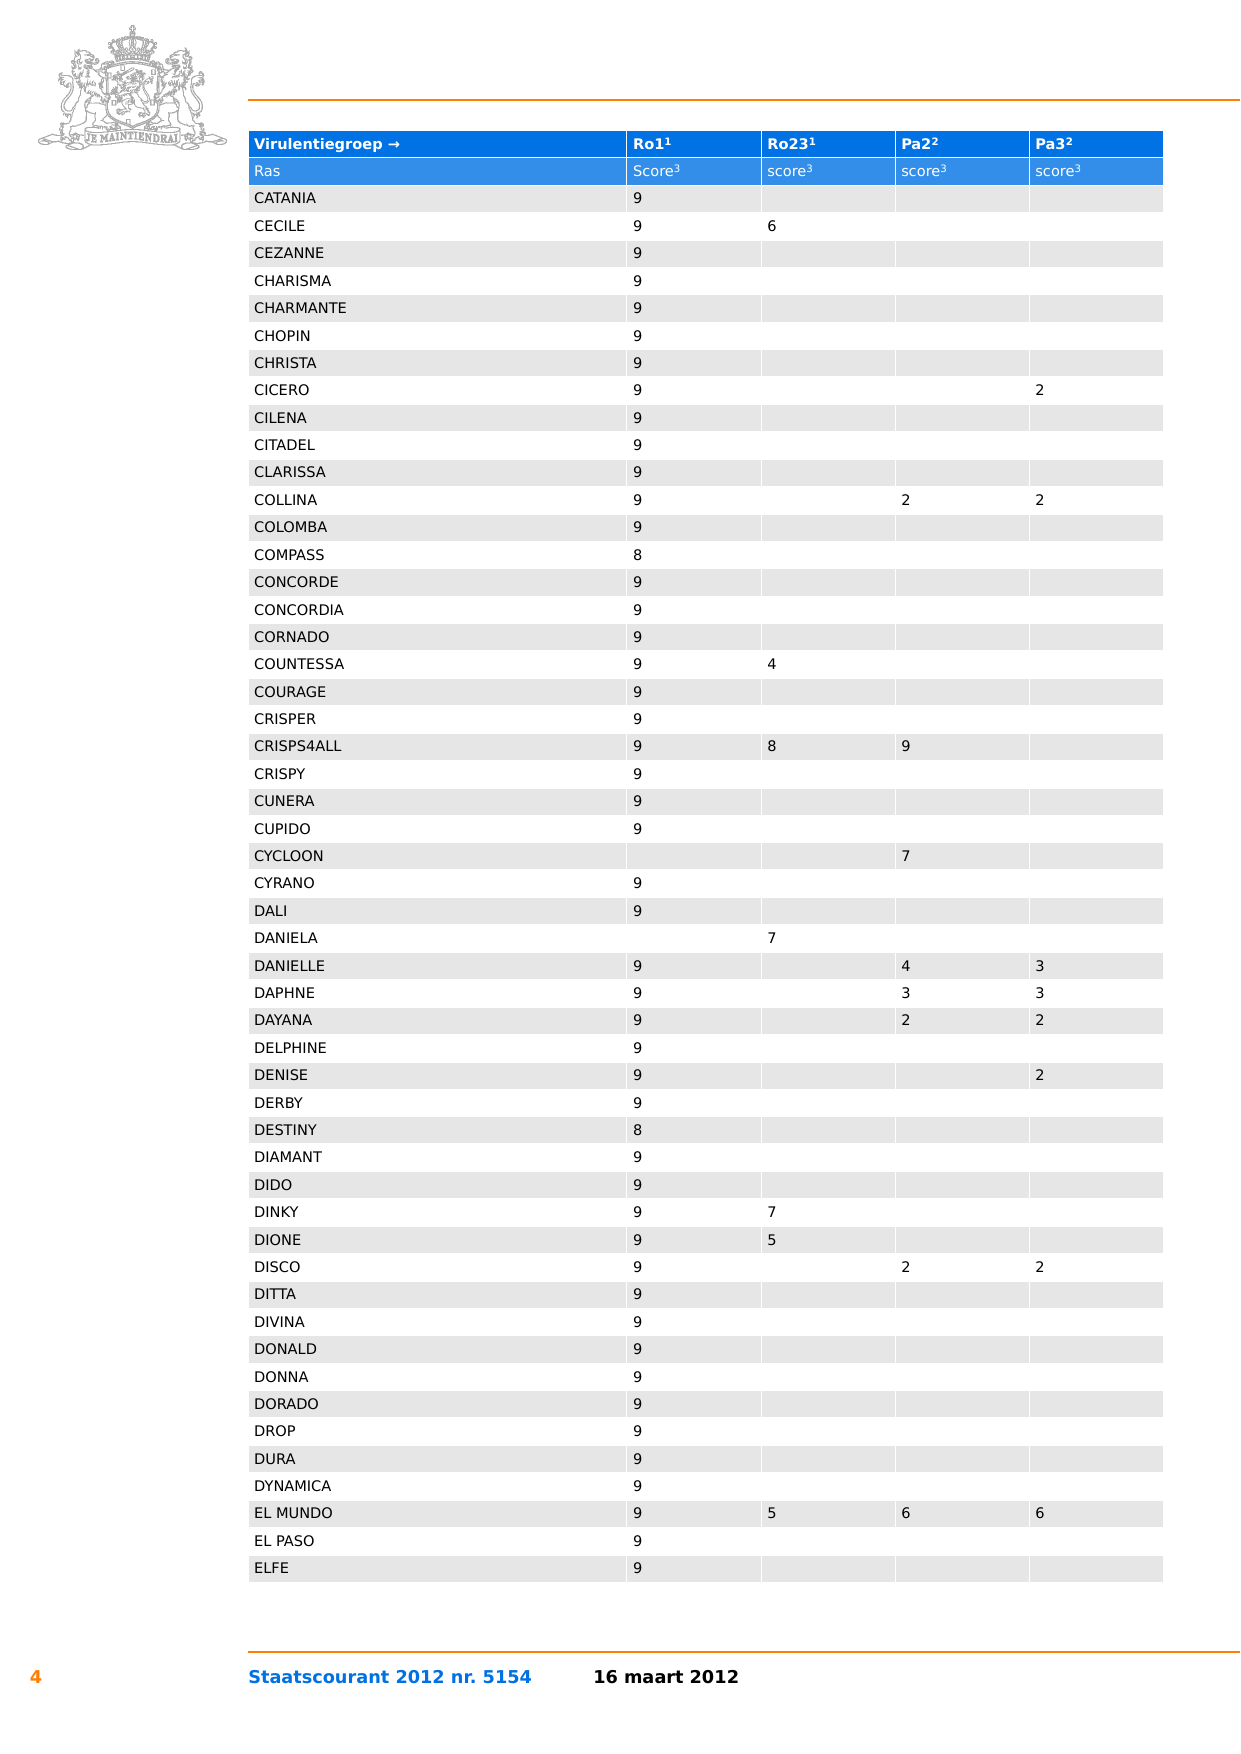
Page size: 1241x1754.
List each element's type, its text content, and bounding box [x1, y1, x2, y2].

table_cell [896, 1473, 1029, 1500]
table_cell DANIELA [249, 925, 626, 952]
table_cell 3 [1030, 980, 1163, 1007]
table_cell 8 [627, 1117, 761, 1143]
table_cell [896, 186, 1029, 212]
table_cell [896, 460, 1029, 486]
table_cell 9 [627, 898, 761, 924]
table_cell 9 [627, 734, 761, 760]
table_cell 9 [627, 405, 761, 431]
table_cell [762, 706, 895, 733]
table_cell [1030, 1035, 1163, 1061]
table_cell 4 [762, 651, 895, 678]
table_cell 2 [896, 1254, 1029, 1281]
table_cell [762, 1419, 895, 1445]
table_cell 9 [627, 432, 761, 459]
table_cell [896, 569, 1029, 596]
table_cell 9 [627, 213, 761, 239]
table_cell [1030, 871, 1163, 897]
table_cell score3 [762, 158, 895, 185]
table_cell DAPHNE [249, 980, 626, 1007]
table_cell CHOPIN [249, 323, 626, 349]
table_cell [1030, 1391, 1163, 1417]
table_cell [762, 1391, 895, 1417]
table_cell CORNADO [249, 624, 626, 650]
table_cell [1030, 186, 1163, 212]
table_cell CRISPY [249, 761, 626, 787]
table_cell [1030, 925, 1163, 952]
table_cell [762, 597, 895, 623]
table_cell 9 [627, 816, 761, 842]
table_cell [896, 679, 1029, 705]
table_cell [896, 1199, 1029, 1226]
table_cell [896, 1282, 1029, 1308]
table_cell CHRISTA [249, 350, 626, 376]
table_cell DAYANA [249, 1008, 626, 1034]
table_cell 9 [627, 1254, 761, 1281]
table_cell Ras [249, 158, 626, 185]
table_cell CUNERA [249, 789, 626, 815]
table_cell [762, 241, 895, 267]
table_cell 9 [627, 378, 761, 404]
table_cell [1030, 350, 1163, 376]
table_cell DITTA [249, 1282, 626, 1308]
table_cell COURAGE [249, 679, 626, 705]
table_cell 9 [627, 706, 761, 733]
table_cell CICERO [249, 378, 626, 404]
table_cell 9 [627, 268, 761, 294]
table_cell [762, 1528, 895, 1554]
table_cell [762, 186, 895, 212]
table_cell 6 [1030, 1501, 1163, 1527]
table_cell [762, 816, 895, 842]
table_cell 9 [627, 1008, 761, 1034]
table_cell [896, 1145, 1029, 1171]
table_cell [762, 569, 895, 596]
table_cell [896, 378, 1029, 404]
table_cell [1030, 213, 1163, 239]
table_cell [762, 1364, 895, 1390]
table_cell [896, 350, 1029, 376]
table_cell CITADEL [249, 432, 626, 459]
table_cell 9 [627, 1364, 761, 1390]
table_cell [762, 871, 895, 897]
table_cell [896, 1364, 1029, 1390]
table_cell 9 [627, 1227, 761, 1253]
table_cell [1030, 295, 1163, 322]
table_cell [762, 1172, 895, 1198]
table_cell CONCORDIA [249, 597, 626, 623]
table_cell 9 [627, 1090, 761, 1116]
table_cell [896, 323, 1029, 349]
table_cell [762, 1282, 895, 1308]
table_cell [896, 651, 1029, 678]
table_cell 9 [627, 624, 761, 650]
table_cell 7 [762, 925, 895, 952]
table_cell 9 [627, 679, 761, 705]
table_cell 9 [627, 1336, 761, 1363]
table_cell [1030, 706, 1163, 733]
table_cell DURA [249, 1446, 626, 1472]
table_cell 4 [896, 953, 1029, 979]
table_cell [1030, 1227, 1163, 1253]
table_cell 7 [762, 1199, 895, 1226]
table_cell [1030, 1446, 1163, 1472]
table_cell 9 [627, 1282, 761, 1308]
table_cell [1030, 1473, 1163, 1500]
table_cell [627, 843, 761, 869]
table_cell 9 [627, 1145, 761, 1171]
table_cell CEZANNE [249, 241, 626, 267]
table_cell score3 [896, 158, 1029, 185]
table_cell score3 [1030, 158, 1163, 185]
table_cell [762, 953, 895, 979]
table_cell 8 [762, 734, 895, 760]
table_cell DONNA [249, 1364, 626, 1390]
table_cell [1030, 1090, 1163, 1116]
table_cell [1030, 241, 1163, 267]
table_cell DIDO [249, 1172, 626, 1198]
table_cell EL PASO [249, 1528, 626, 1554]
table_cell [762, 295, 895, 322]
table_cell [1030, 679, 1163, 705]
table_cell [896, 1090, 1029, 1116]
table_cell [896, 761, 1029, 787]
table_cell [896, 1391, 1029, 1417]
table_cell CHARISMA [249, 268, 626, 294]
table_cell COLOMBA [249, 515, 626, 541]
table_cell DESTINY [249, 1117, 626, 1143]
table_cell [762, 405, 895, 431]
table_cell [762, 1556, 895, 1582]
table_cell DORADO [249, 1391, 626, 1417]
table_cell 9 [627, 1309, 761, 1335]
table_cell [1030, 515, 1163, 541]
table_cell [896, 925, 1029, 952]
table_cell 6 [762, 213, 895, 239]
table_cell 9 [627, 761, 761, 787]
table_cell 7 [896, 843, 1029, 869]
picture [38, 25, 227, 150]
table_cell [1030, 1172, 1163, 1198]
table_cell DIVINA [249, 1309, 626, 1335]
table_cell 2 [896, 487, 1029, 513]
table_cell [762, 1336, 895, 1363]
table_cell 9 [627, 1035, 761, 1061]
table_cell [762, 350, 895, 376]
table_cell [896, 1419, 1029, 1445]
table_cell 9 [627, 1199, 761, 1226]
table_header Pa32 [1030, 131, 1163, 157]
table_cell [896, 898, 1029, 924]
table_cell [1030, 1364, 1163, 1390]
table_cell 9 [627, 1556, 761, 1582]
table_cell 9 [627, 350, 761, 376]
table_cell [1030, 1309, 1163, 1335]
table_cell [1030, 1419, 1163, 1445]
table_cell 9 [627, 515, 761, 541]
table_cell [896, 624, 1029, 650]
table_cell [762, 761, 895, 787]
table_cell 3 [1030, 953, 1163, 979]
table_cell [1030, 597, 1163, 623]
table_cell CECILE [249, 213, 626, 239]
table_cell 9 [627, 1063, 761, 1089]
table_cell [896, 1117, 1029, 1143]
table_cell [1030, 405, 1163, 431]
table_cell [1030, 843, 1163, 869]
table_cell 9 [627, 241, 761, 267]
table_cell 9 [627, 789, 761, 815]
table_cell 9 [627, 487, 761, 513]
table_cell [762, 1063, 895, 1089]
table_cell [1030, 734, 1163, 760]
table_cell 9 [627, 953, 761, 979]
table_cell CRISPER [249, 706, 626, 733]
table_cell [896, 213, 1029, 239]
table_cell [762, 378, 895, 404]
table_cell [1030, 789, 1163, 815]
table_cell 9 [627, 1473, 761, 1500]
table_cell [762, 323, 895, 349]
table_cell CYRANO [249, 871, 626, 897]
table_cell [762, 487, 895, 513]
table_cell DALI [249, 898, 626, 924]
table_cell CILENA [249, 405, 626, 431]
table_cell [762, 1035, 895, 1061]
table_cell [1030, 1556, 1163, 1582]
table_cell [896, 1035, 1029, 1061]
table_cell 9 [627, 1419, 761, 1445]
table_cell DISCO [249, 1254, 626, 1281]
table_cell [762, 789, 895, 815]
table_cell [1030, 816, 1163, 842]
table_header Ro11 [627, 131, 761, 157]
table_cell COUNTESSA [249, 651, 626, 678]
table_cell [1030, 651, 1163, 678]
table_cell [896, 1336, 1029, 1363]
table_cell 6 [896, 1501, 1029, 1527]
table_cell CHARMANTE [249, 295, 626, 322]
table_cell 8 [627, 542, 761, 568]
table_cell [1030, 1117, 1163, 1143]
table_cell [762, 1309, 895, 1335]
table_cell [762, 1117, 895, 1143]
table_cell [1030, 761, 1163, 787]
table_cell [896, 241, 1029, 267]
table_header Ro231 [762, 131, 895, 157]
table_cell CLARISSA [249, 460, 626, 486]
table_cell ELFE [249, 1556, 626, 1582]
table_cell [896, 1528, 1029, 1554]
table_cell 2 [1030, 487, 1163, 513]
table_cell [762, 1446, 895, 1472]
table_cell [1030, 1199, 1163, 1226]
table_cell 2 [1030, 1254, 1163, 1281]
table_cell 9 [627, 980, 761, 1007]
table_cell 5 [762, 1501, 895, 1527]
table_cell [762, 898, 895, 924]
table_cell 9 [627, 651, 761, 678]
table_cell [762, 980, 895, 1007]
table_cell [896, 1063, 1029, 1089]
table_cell [1030, 542, 1163, 568]
table_cell DERBY [249, 1090, 626, 1116]
table_cell [1030, 460, 1163, 486]
table_cell DIAMANT [249, 1145, 626, 1171]
table_cell 9 [627, 569, 761, 596]
table_cell [896, 816, 1029, 842]
table_cell [896, 405, 1029, 431]
table_cell 2 [1030, 378, 1163, 404]
table_cell 2 [1030, 1063, 1163, 1089]
table_cell [1030, 268, 1163, 294]
table_cell [896, 597, 1029, 623]
table_cell [1030, 898, 1163, 924]
table_cell 9 [627, 597, 761, 623]
table_cell Score3 [627, 158, 761, 185]
table_cell [1030, 569, 1163, 596]
table_cell DENISE [249, 1063, 626, 1089]
table_cell [896, 542, 1029, 568]
table_cell CONCORDE [249, 569, 626, 596]
table_cell 9 [627, 295, 761, 322]
table_cell [896, 515, 1029, 541]
table_cell DYNAMICA [249, 1473, 626, 1500]
table_cell [1030, 432, 1163, 459]
table_cell [896, 1446, 1029, 1472]
table_cell 9 [627, 460, 761, 486]
table_cell [762, 268, 895, 294]
table_cell [762, 1008, 895, 1034]
table_cell [896, 871, 1029, 897]
table_cell [762, 432, 895, 459]
table_cell [1030, 624, 1163, 650]
table_cell [762, 843, 895, 869]
table_cell COMPASS [249, 542, 626, 568]
table_cell 9 [896, 734, 1029, 760]
table_cell [896, 789, 1029, 815]
table_cell 9 [627, 1446, 761, 1472]
table_cell [762, 460, 895, 486]
table_cell 2 [896, 1008, 1029, 1034]
table_cell 5 [762, 1227, 895, 1253]
table_cell 9 [627, 323, 761, 349]
table_cell CRISPS4ALL [249, 734, 626, 760]
table_cell EL MUNDO [249, 1501, 626, 1527]
table_cell DIONE [249, 1227, 626, 1253]
table_cell [762, 542, 895, 568]
table_cell DROP [249, 1419, 626, 1445]
table_cell [762, 679, 895, 705]
table_cell CUPIDO [249, 816, 626, 842]
table_cell DINKY [249, 1199, 626, 1226]
table_cell [896, 706, 1029, 733]
table_cell [1030, 323, 1163, 349]
table_cell [1030, 1145, 1163, 1171]
table_cell DONALD [249, 1336, 626, 1363]
table_cell 9 [627, 871, 761, 897]
table_cell [762, 1090, 895, 1116]
table_cell COLLINA [249, 487, 626, 513]
table_cell DANIELLE [249, 953, 626, 979]
table_cell [762, 1254, 895, 1281]
table_header Virulentiegroep → [249, 131, 626, 157]
table_cell [896, 268, 1029, 294]
table_cell CYCLOON [249, 843, 626, 869]
table_cell [896, 1556, 1029, 1582]
table_cell [762, 1473, 895, 1500]
table_header Pa22 [896, 131, 1029, 157]
table_cell [896, 295, 1029, 322]
table_cell [1030, 1336, 1163, 1363]
table_cell [762, 624, 895, 650]
table_cell [1030, 1282, 1163, 1308]
table_cell 9 [627, 1172, 761, 1198]
table_cell [627, 925, 761, 952]
table_cell 9 [627, 1501, 761, 1527]
table_cell 2 [1030, 1008, 1163, 1034]
table_cell 3 [896, 980, 1029, 1007]
table_cell CATANIA [249, 186, 626, 212]
table_cell 9 [627, 1528, 761, 1554]
table_cell 9 [627, 1391, 761, 1417]
table_cell [896, 1172, 1029, 1198]
table_cell [762, 515, 895, 541]
table_cell [896, 432, 1029, 459]
table_cell [1030, 1528, 1163, 1554]
table_cell [762, 1145, 895, 1171]
table_cell [896, 1309, 1029, 1335]
table_cell DELPHINE [249, 1035, 626, 1061]
table_cell [896, 1227, 1029, 1253]
table_cell 9 [627, 186, 761, 212]
